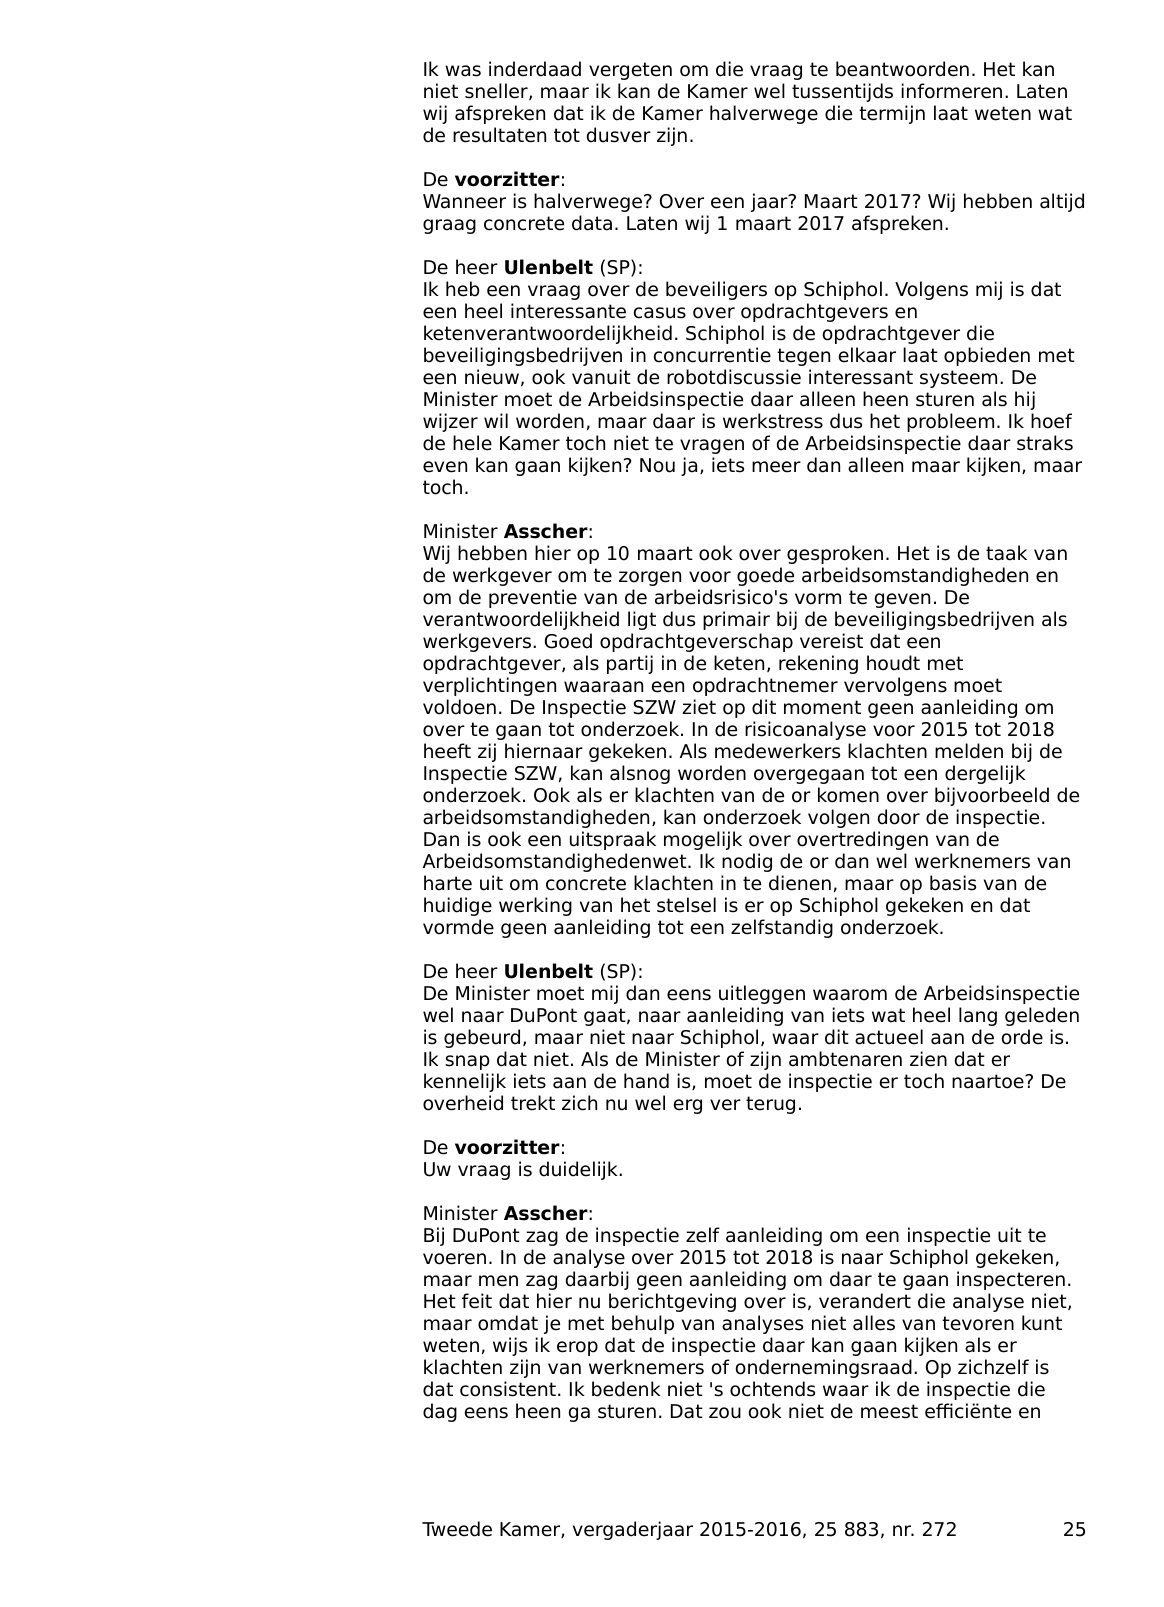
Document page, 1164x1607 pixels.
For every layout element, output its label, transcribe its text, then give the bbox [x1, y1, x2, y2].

text De Minister moet mij dan eens uitleggen waarom de Arbeidsinspectie wel naar DuPont gaat, naar aanleiding van iets wat heel lang geleden is gebeurd, maar niet naar Schiphol, waar dit actueel aan de orde is. Ik snap dat niet. Als de Minister of zijn ambtenaren zien dat er kennelijk iets aan de hand is, moet de inspectie er toch naartoe? De overheid trekt zich nu wel erg ver terug. [422, 983, 1087, 1115]
text De heer Ulenbelt (SP): [422, 257, 1087, 279]
text Minister Asscher: [422, 1203, 1087, 1225]
text Ik was inderdaad vergeten om die vraag te beantwoorden. Het kan niet sneller, maar ik kan de Kamer wel tussentijds informeren. Laten wij afspreken dat ik de Kamer halverwege die termijn laat weten wat de resultaten tot dusver zijn. [422, 59, 1087, 147]
text Minister Asscher: [422, 521, 1087, 543]
text Ik heb een vraag over de beveiligers op Schiphol. Volgens mij is dat een heel interessante casus over opdrachtgevers en ketenverantwoordelijkheid. Schiphol is de opdrachtgever die beveiligingsbedrijven in concurrentie tegen elkaar laat opbieden met een nieuw, ook vanuit de robotdiscussie interessant systeem. De Minister moet de Arbeidsinspectie daar alleen heen sturen als hij wijzer wil worden, maar daar is werkstress dus het probleem. Ik hoef de hele Kamer toch niet te vragen of de Arbeidsinspectie daar straks even kan gaan kijken? Nou ja, iets meer dan alleen maar kijken, maar toch. [422, 279, 1087, 499]
text Uw vraag is duidelijk. [422, 1159, 1087, 1181]
text De voorzitter: [422, 169, 1087, 191]
text De voorzitter: [422, 1137, 1087, 1159]
text De heer Ulenbelt (SP): [422, 961, 1087, 983]
text Bij DuPont zag de inspectie zelf aanleiding om een inspectie uit te voeren. In de analyse over 2015 tot 2018 is naar Schiphol gekeken, maar men zag daarbij geen aanleiding om daar te gaan inspecteren. Het feit dat hier nu berichtgeving over is, verandert die analyse niet, maar omdat je met behulp van analyses niet alles van tevoren kunt weten, wijs ik erop dat de inspectie daar kan gaan kijken als er klachten zijn van werknemers of ondernemingsraad. Op zichzelf is dat consistent. Ik bedenk niet 's ochtends waar ik de inspectie die dag eens heen ga sturen. Dat zou ook niet de meest efficiënte en [422, 1225, 1087, 1423]
text Wij hebben hier op 10 maart ook over gesproken. Het is de taak van de werkgever om te zorgen voor goede arbeidsomstandigheden en om de preventie van de arbeidsrisico's vorm te geven. De verantwoordelijkheid ligt dus primair bij de beveiligingsbedrijven als werkgevers. Goed opdrachtgeverschap vereist dat een opdrachtgever, als partij in de keten, rekening houdt met verplichtingen waaraan een opdrachtnemer vervolgens moet voldoen. De Inspectie SZW ziet op dit moment geen aanleiding om over te gaan tot onderzoek. In de risicoanalyse voor 2015 tot 2018 heeft zij hiernaar gekeken. Als medewerkers klachten melden bij de Inspectie SZW, kan alsnog worden overgegaan tot een dergelijk onderzoek. Ook als er klachten van de or komen over bijvoorbeeld de arbeidsomstandigheden, kan onderzoek volgen door de inspectie. Dan is ook een uitspraak mogelijk over overtredingen van de Arbeidsomstandighedenwet. Ik nodig de or dan wel werknemers van harte uit om concrete klachten in te dienen, maar op basis van de huidige werking van het stelsel is er op Schiphol gekeken en dat vormde geen aanleiding tot een zelfstandig onderzoek. [422, 543, 1087, 939]
text Wanneer is halverwege? Over een jaar? Maart 2017? Wij hebben altijd graag concrete data. Laten wij 1 maart 2017 afspreken. [422, 191, 1087, 235]
